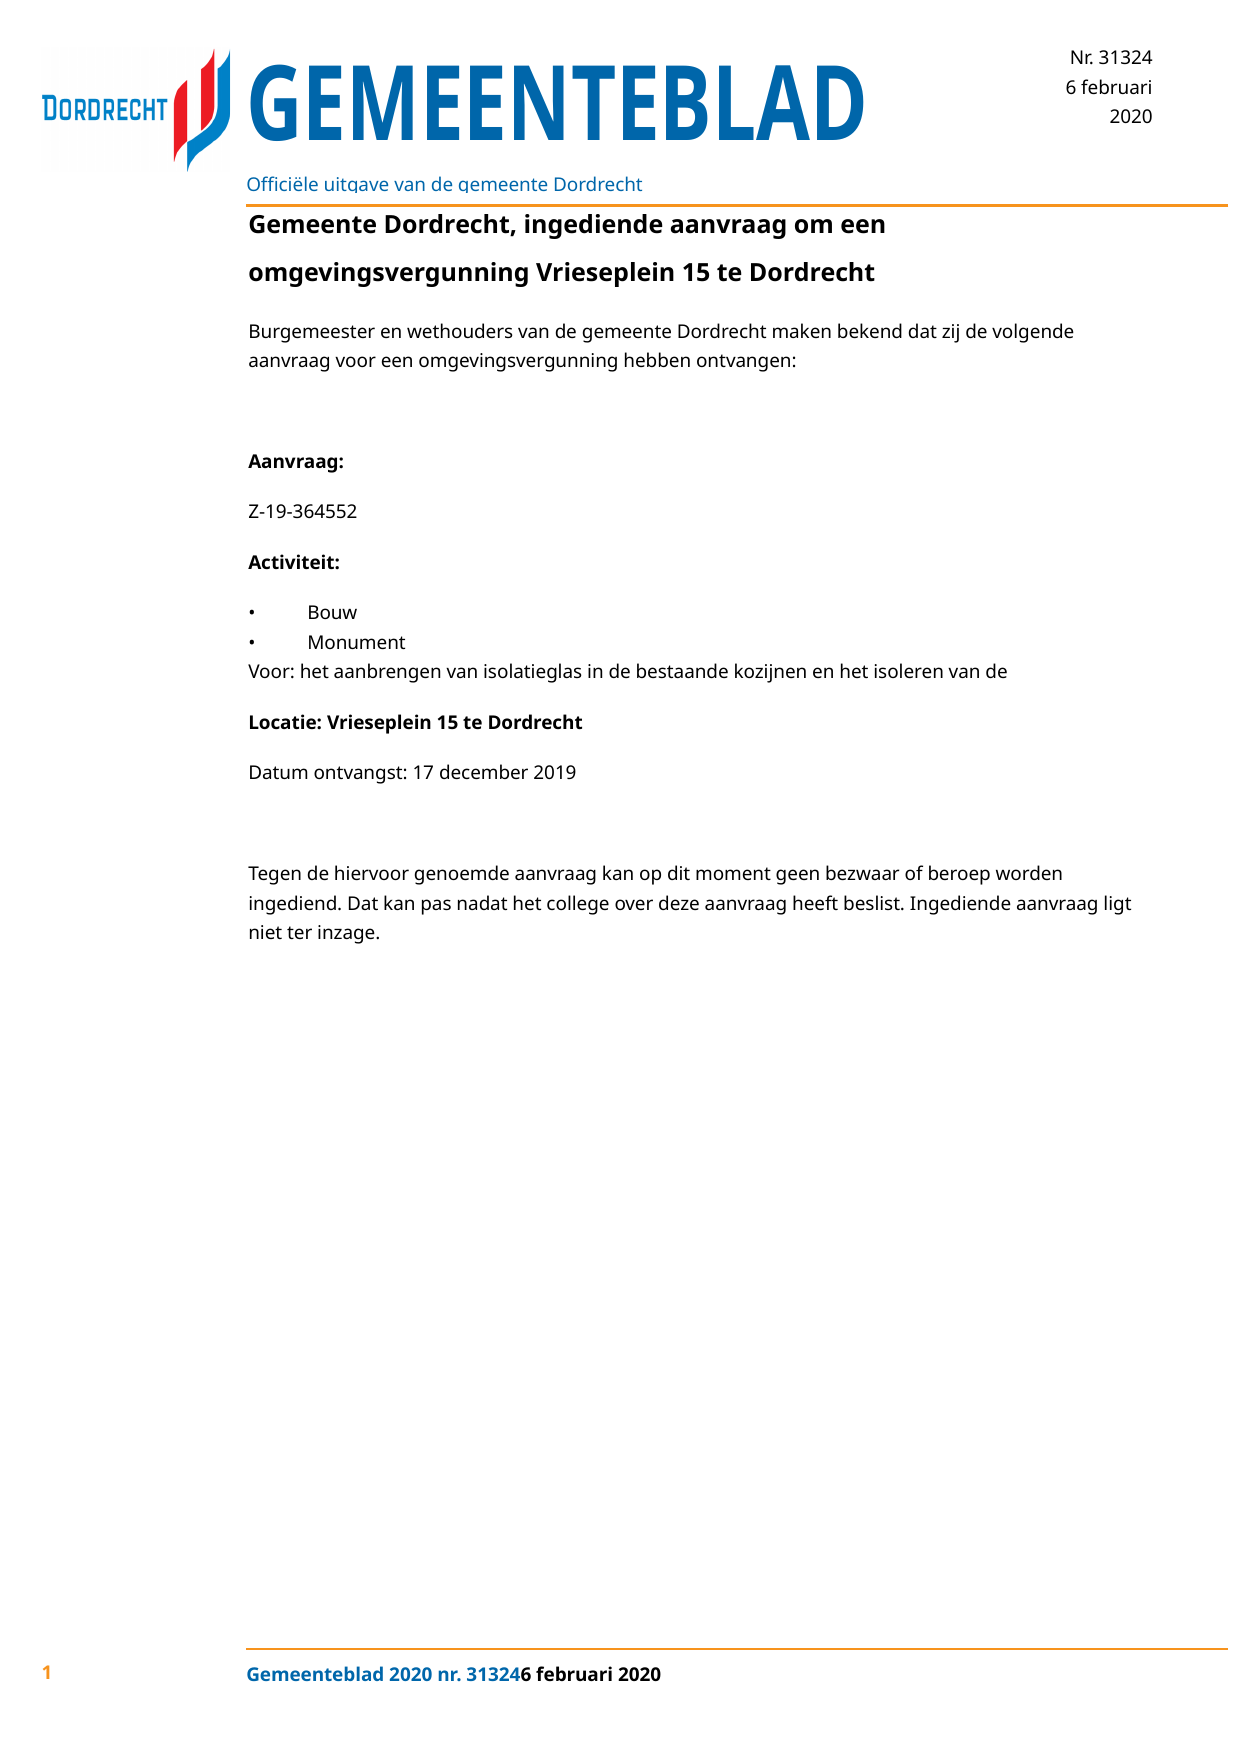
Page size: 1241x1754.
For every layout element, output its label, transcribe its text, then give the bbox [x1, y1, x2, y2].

text Locatie: Vrieseplein 15 te Dordrecht [248, 709, 1152, 735]
text Activiteit: [248, 549, 1152, 575]
list Monument [248, 629, 1152, 655]
text Burgemeester en wethouders van de gemeente Dordrecht maken bekend dat zij de volgende aanvraag voor een omgevingsvergunning hebben ontvangen: [248, 318, 1152, 373]
text Datum ontvangst: 17 december 2019 [248, 759, 1152, 785]
text Gemeente Dordrecht, ingediende aanvraag om een omgevingsvergunning Vrieseplein 15 te Dordrecht [248, 207, 1152, 288]
text Tegen de hiervoor genoemde aanvraag kan op dit moment geen bezwaar of beroep worden ingediend. Dat kan pas nadat het college over deze aanvraag heeft beslist. Ingediende aanvraag ligt niet ter inzage. [248, 860, 1152, 945]
text Voor: het aanbrengen van isolatieglas in de bestaande kozijnen en het isoleren van de [248, 659, 1152, 684]
picture [41, 47, 231, 172]
text Z-19-364552 [248, 499, 1152, 524]
text Aanvraag: [248, 448, 1152, 474]
list Bouw [248, 599, 1152, 625]
